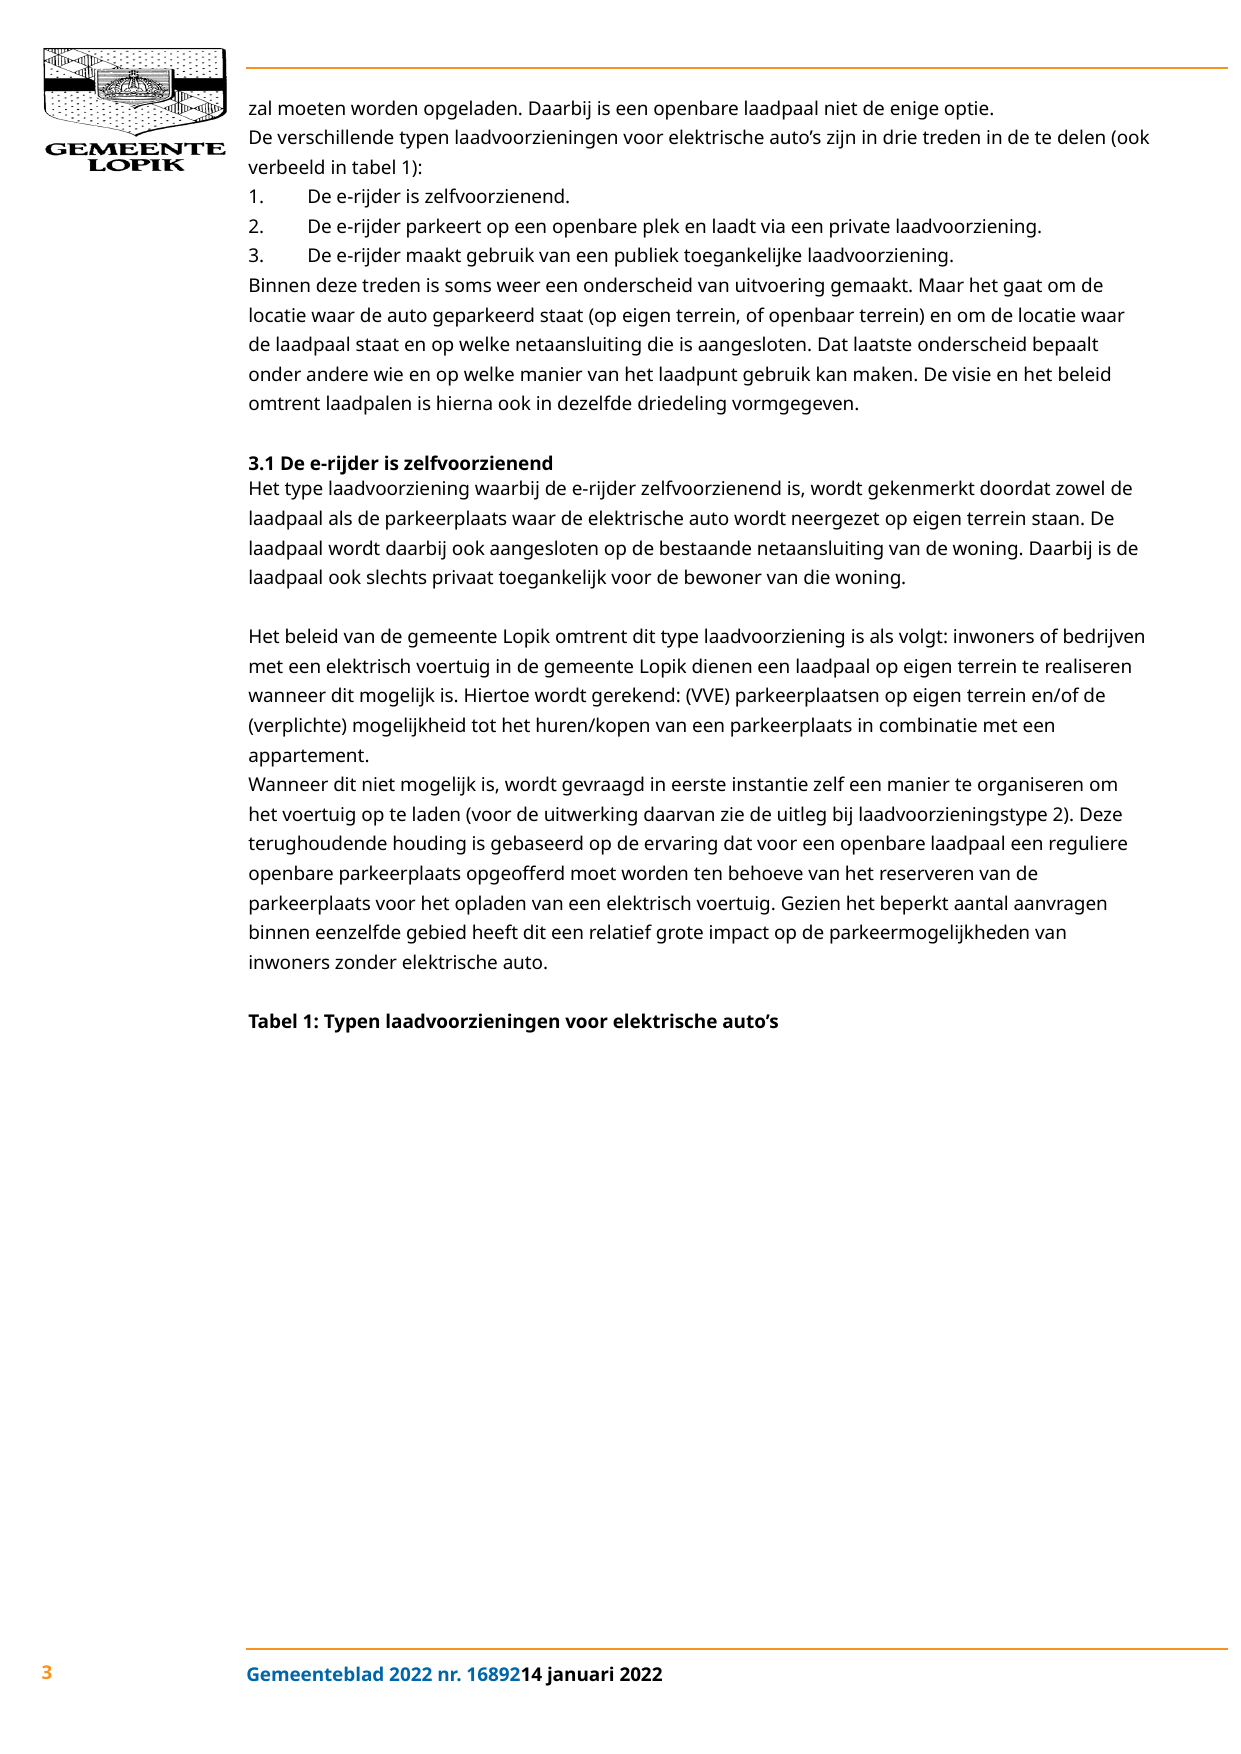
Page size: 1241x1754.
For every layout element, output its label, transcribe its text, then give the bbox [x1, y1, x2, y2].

text Wanneer dit niet mogelijk is, wordt gevraagd in eerste instantie zelf een manier te organiseren om het voertuig op te laden (voor de uitwerking daarvan zie de uitleg bij laadvoorzieningstype 2). Deze terughoudende houding is gebaseerd op de ervaring dat voor een openbare laadpaal een reguliere openbare parkeerplaats opgeofferd moet worden ten behoeve van het reserveren van de parkeerplaats voor het opladen van een elektrisch voertuig. Gezien het beperkt aantal aanvragen binnen eenzelfde gebied heeft dit een relatief grote impact op de parkeermogelijkheden van inwoners zonder elektrische auto. [248, 771, 1152, 974]
text Tabel 1: Typen laadvoorzieningen voor elektrische auto’s [248, 1008, 1152, 1034]
text 3.1 De e-rijder is zelfvoorzienend [248, 450, 1152, 476]
list De e-rijder maakt gebruik van een publiek toegankelijke laadvoorziening. [248, 243, 1152, 268]
text Binnen deze treden is soms weer een onderscheid van uitvoering gemaakt. Maar het gaat om de locatie waar de auto geparkeerd staat (op eigen terrein, of openbaar terrein) en om de locatie waar de laadpaal staat en op welke netaansluiting die is aangesloten. Dat laatste onderscheid bepaalt onder andere wie en op welke manier van het laadpunt gebruik kan maken. De visie en het beleid omtrent laadpalen is hierna ook in dezelfde driedeling vormgegeven. [248, 272, 1152, 416]
text Het beleid van de gemeente Lopik omtrent dit type laadvoorziening is als volgt: inwoners of bedrijven met een elektrisch voertuig in de gemeente Lopik dienen een laadpaal op eigen terrein te realiseren wanneer dit mogelijk is. Hiertoe wordt gerekend: (VVE) parkeerplaatsen op eigen terrein en/of de (verplichte) mogelijkheid tot het huren/kopen van een parkeerplaats in combinatie met een appartement. [248, 623, 1152, 767]
picture [41, 47, 231, 172]
text zal moeten worden opgeladen. Daarbij is een openbare laadpaal niet de enige optie. [248, 95, 1152, 121]
list De e-rijder parkeert op een openbare plek en laadt via een private laadvoorziening. [248, 213, 1152, 239]
text De verschillende typen laadvoorzieningen voor elektrische auto’s zijn in drie treden in de te delen (ook verbeeld in tabel 1): [248, 124, 1152, 180]
text Het type laadvoorziening waarbij de e-rijder zelfvoorzienend is, wordt gekenmerkt doordat zowel de laadpaal als de parkeerplaats waar de elektrische auto wordt neergezet op eigen terrein staan. De laadpaal wordt daarbij ook aangesloten op de bestaande netaansluiting van de woning. Daarbij is de laadpaal ook slechts privaat toegankelijk voor de bewoner van die woning. [248, 476, 1152, 590]
list De e-rijder is zelfvoorzienend. [248, 183, 1152, 209]
